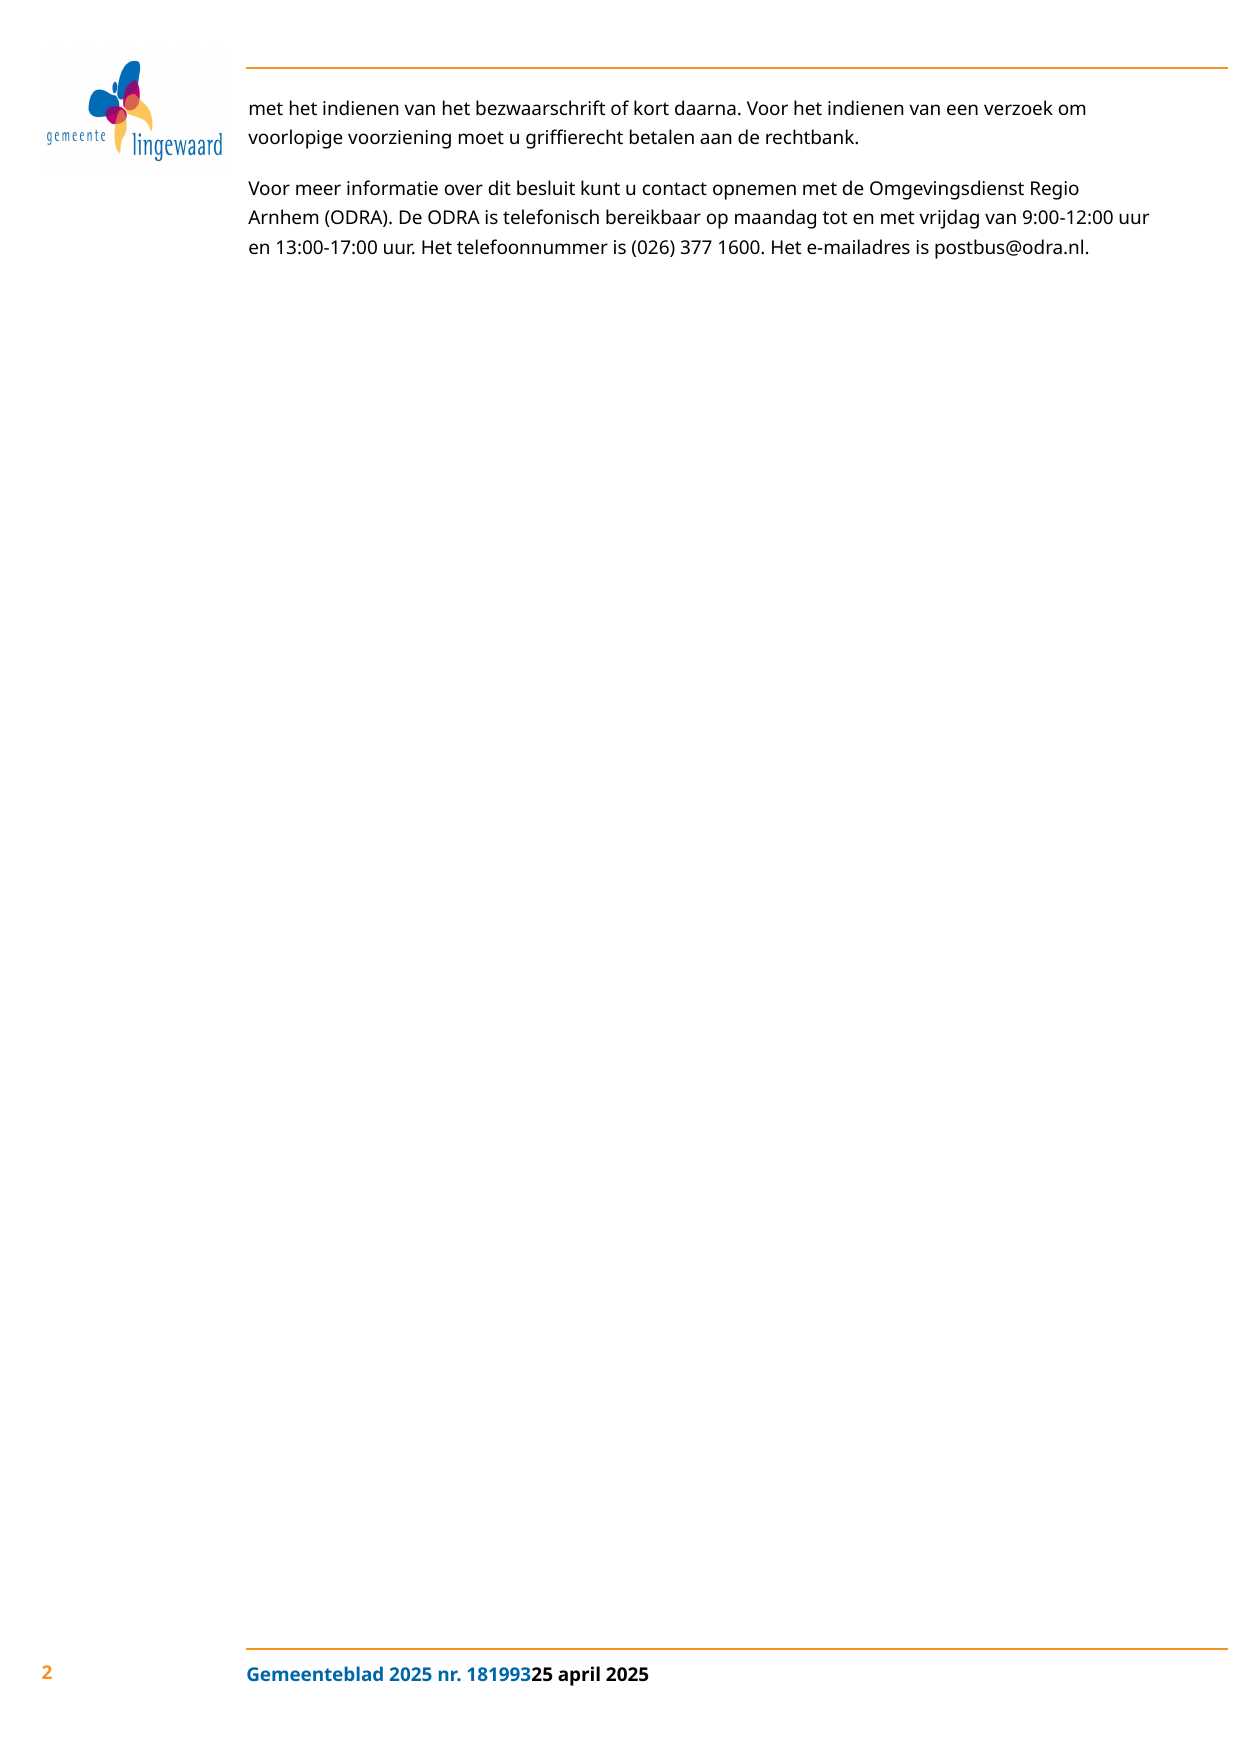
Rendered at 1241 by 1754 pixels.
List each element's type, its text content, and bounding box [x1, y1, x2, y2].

text met het indienen van het bezwaarschrift of kort daarna. Voor het indienen van een verzoek om voorlopige voorziening moet u griffierecht betalen aan de rechtbank. [248, 95, 1152, 150]
picture [41, 47, 231, 172]
text Voor meer informatie over dit besluit kunt u contact opnemen met de Omgevingsdienst Regio Arnhem (ODRA). De ODRA is telefonisch bereikbaar op maandag tot en met vrijdag van 9:00-12:00 uur en 13:00-17:00 uur. Het telefoonnummer is (026) 377 1600. Het e-mailadres is postbus@odra.nl. [248, 175, 1152, 260]
